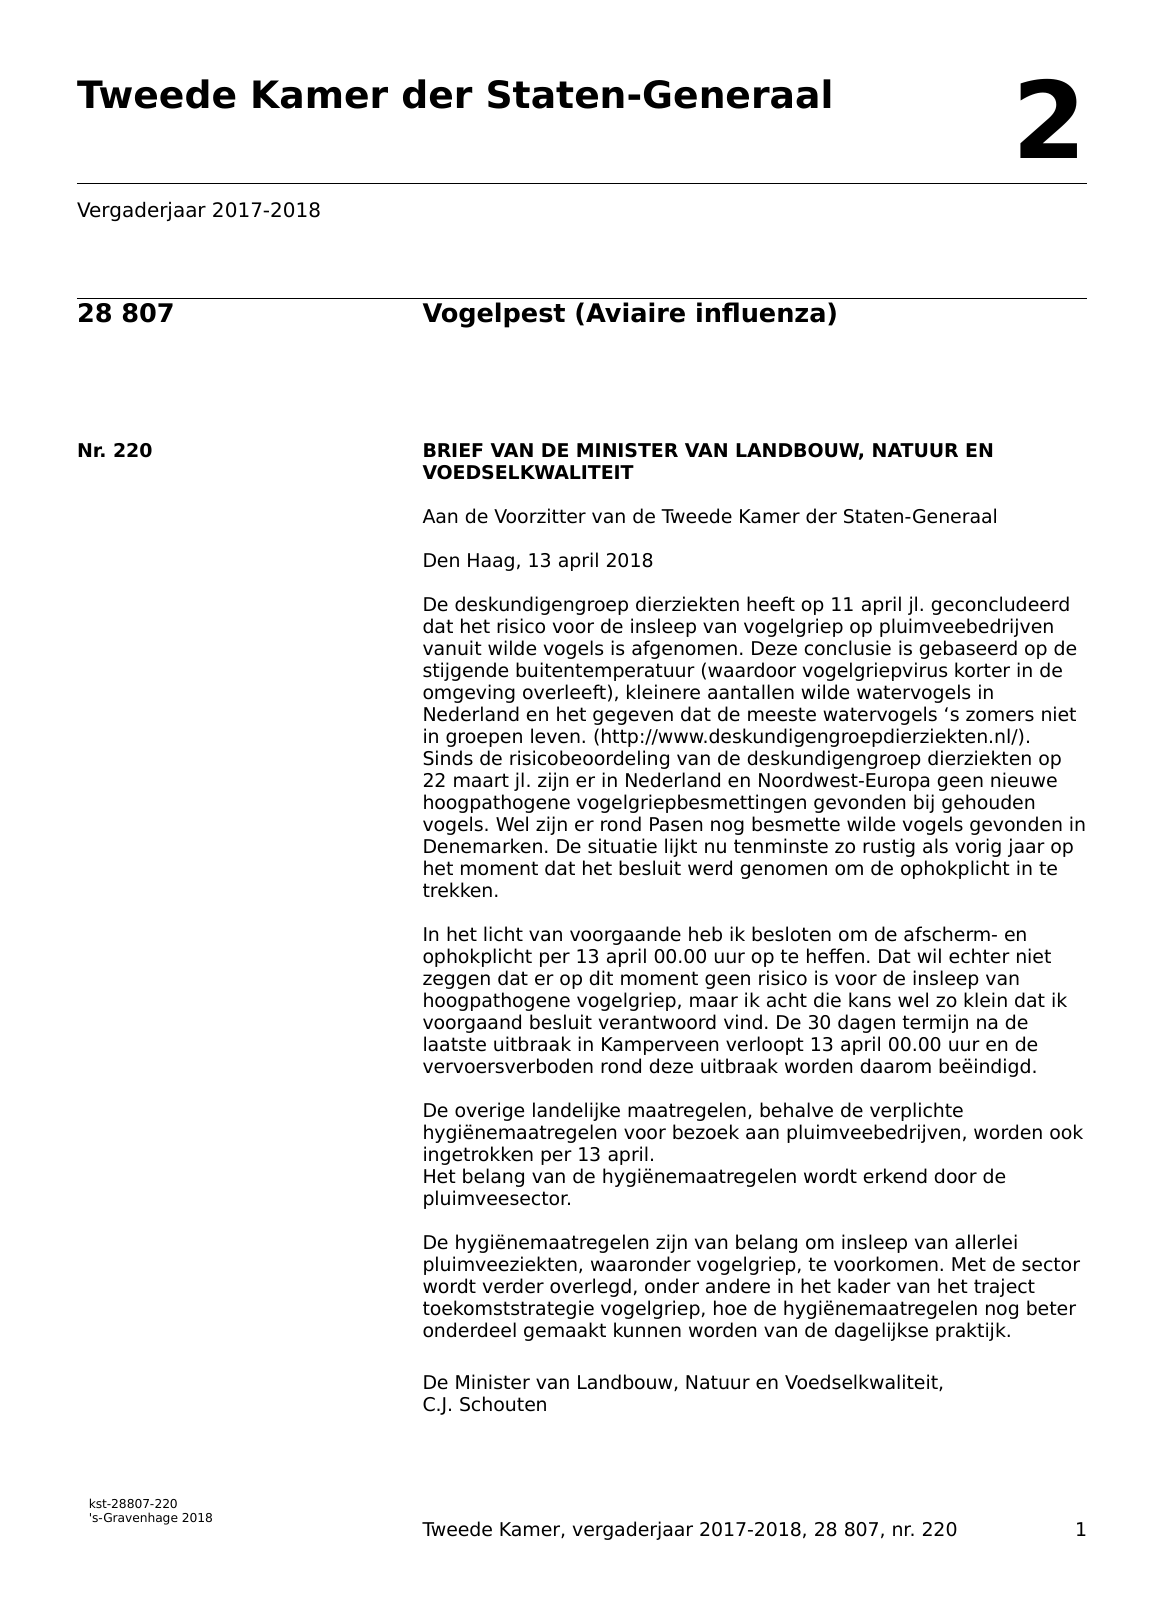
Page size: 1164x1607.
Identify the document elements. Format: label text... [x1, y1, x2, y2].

text De deskundigengroep dierziekten heeft op 11 april jl. geconcludeerd dat het risico voor de insleep van vogelgriep op pluimveebedrijven vanuit wilde vogels is afgenomen. Deze conclusie is gebaseerd op de stijgende buitentemperatuur (waardoor vogelgriepvirus korter in de omgeving overleeft), kleinere aantallen wilde watervogels in Nederland en het gegeven dat de meeste watervogels ‘s zomers niet in groepen leven. (http://www.deskundigengroepdierziekten.nl/). [422, 594, 1087, 748]
text Het belang van de hygiënemaatregelen wordt erkend door de pluimveesector. [422, 1166, 1087, 1210]
text kst-28807-220 [88, 1497, 323, 1511]
text Den Haag, 13 april 2018 [422, 550, 1087, 572]
table_header 2 [886, 59, 1087, 183]
text Aan de Voorzitter van de Tweede Kamer der Staten-Generaal [422, 506, 1087, 528]
text De overige landelijke maatregelen, behalve de verplichte hygiënemaatregelen voor bezoek aan pluimveebedrijven, worden ook ingetrokken per 13 april. [422, 1100, 1087, 1166]
table_cell Vergaderjaar 2017-2018 [77, 184, 1087, 298]
subtitle 28 807 Vogelpest (Aviaire influenza) [77, 299, 1087, 329]
text 's-Gravenhage 2018 [88, 1511, 323, 1525]
table_header Tweede Kamer der Staten-Generaal [77, 59, 886, 183]
text Sinds de risicobeoordeling van de deskundigengroep dierziekten op 22 maart jl. zijn er in Nederland en Noordwest-Europa geen nieuwe hoogpathogene vogelgriepbesmettingen gevonden bij gehouden vogels. Wel zijn er rond Pasen nog besmette wilde vogels gevonden in Denemarken. De situatie lijkt nu tenminste zo rustig als vorig jaar op het moment dat het besluit werd genomen om de ophokplicht in te trekken. [422, 748, 1087, 902]
subtitle Nr. 220 BRIEF VAN DE MINISTER VAN LANDBOUW, NATUUR EN VOEDSELKWALITEIT [77, 440, 1087, 484]
text In het licht van voorgaande heb ik besloten om de afscherm- en ophokplicht per 13 april 00.00 uur op te heffen. Dat wil echter niet zeggen dat er op dit moment geen risico is voor de insleep van hoogpathogene vogelgriep, maar ik acht die kans wel zo klein dat ik voorgaand besluit verantwoord vind. De 30 dagen termijn na de laatste uitbraak in Kamperveen verloopt 13 april 00.00 uur en de vervoersverboden rond deze uitbraak worden daarom beëindigd. [422, 924, 1087, 1078]
text De hygiënemaatregelen zijn van belang om insleep van allerlei pluimveeziekten, waaronder vogelgriep, te voorkomen. Met de sector wordt verder overlegd, onder andere in het kader van het traject toekomststrategie vogelgriep, hoe de hygiënemaatregelen nog beter onderdeel gemaakt kunnen worden van de dagelijkse praktijk. [422, 1232, 1087, 1342]
text De Minister van Landbouw, Natuur en Voedselkwaliteit, C.J. Schouten [422, 1372, 1087, 1416]
